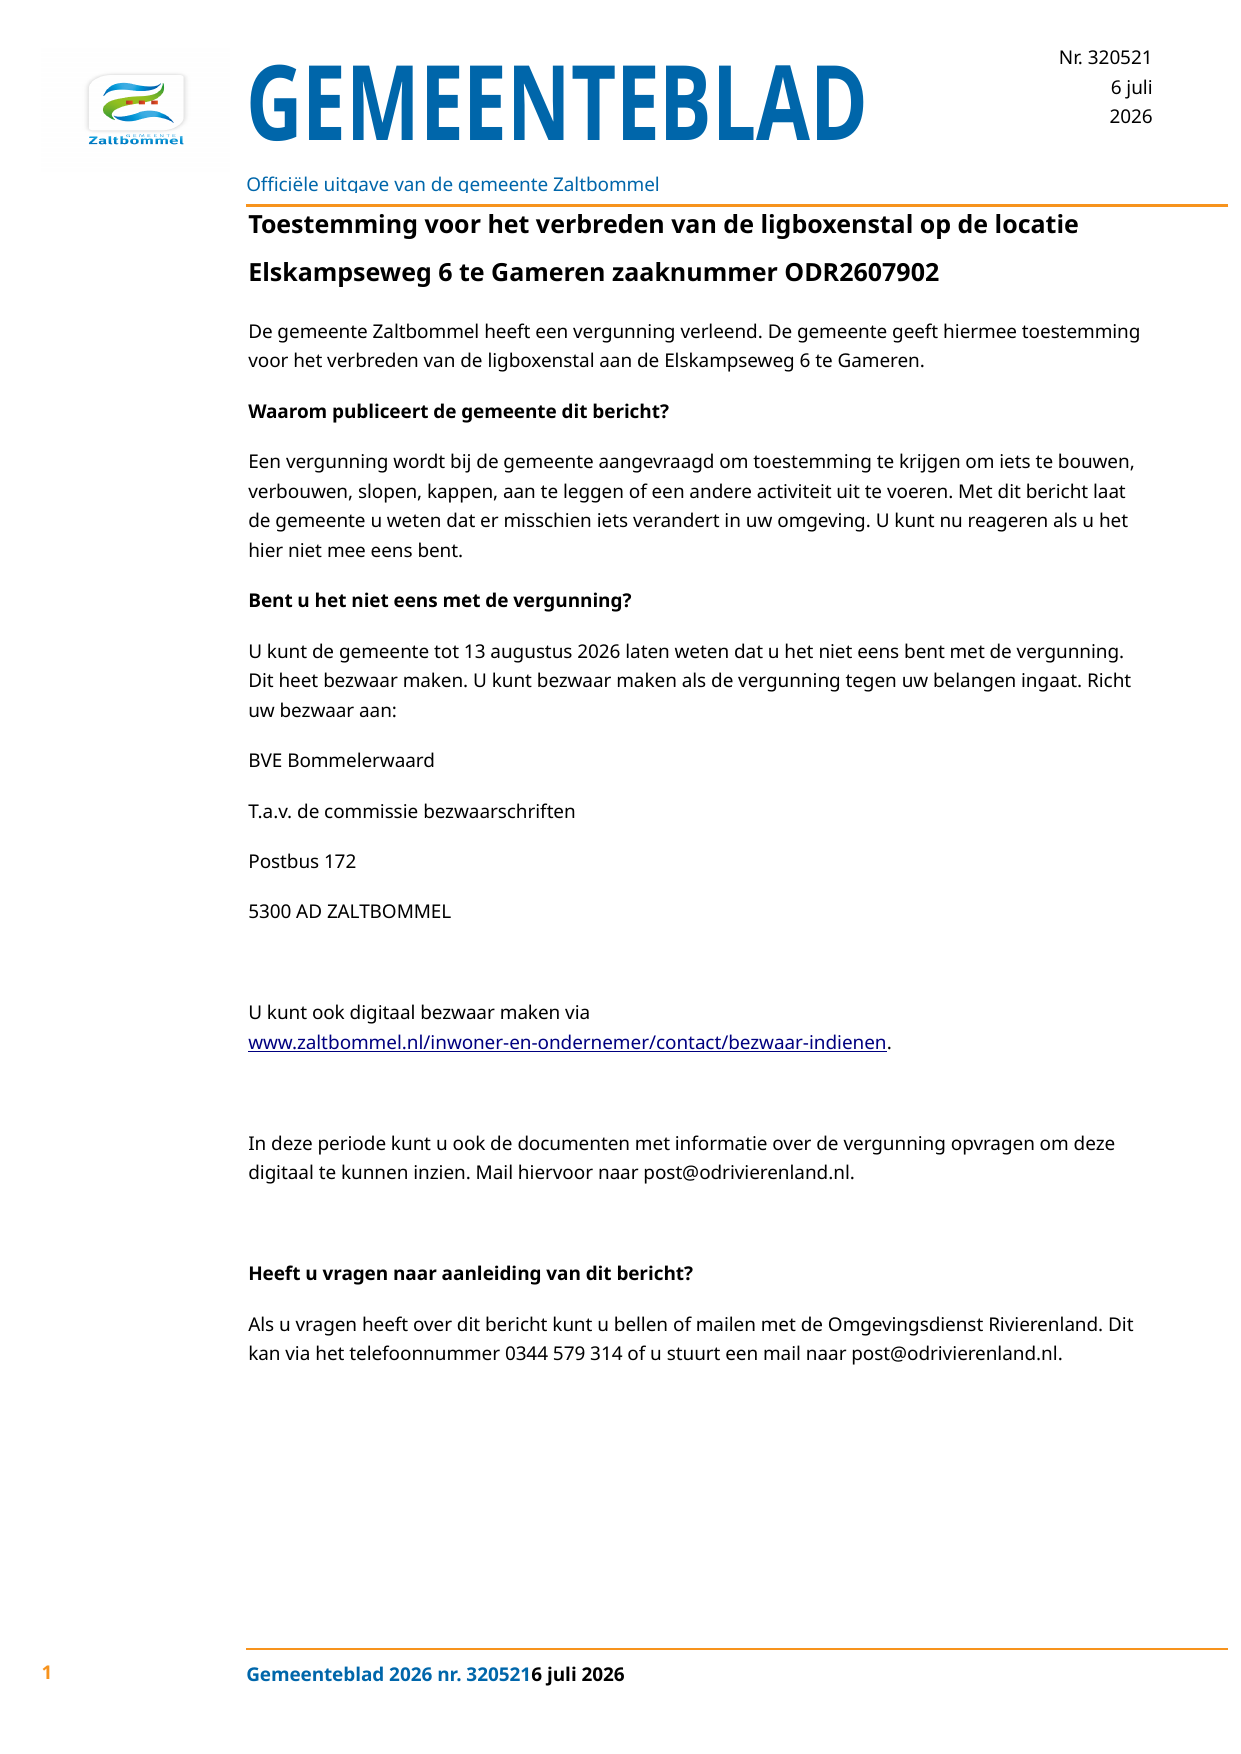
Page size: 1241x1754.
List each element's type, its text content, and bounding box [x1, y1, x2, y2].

text Als u vragen heeft over dit bericht kunt u bellen of mailen met de Omgevingsdienst Rivierenland. Dit kan via het telefoonnummer 0344 579 314 of u stuurt een mail naar post@odrivierenland.nl. [248, 1311, 1152, 1366]
text Heeft u vragen naar aanleiding van dit bericht? [248, 1260, 1152, 1286]
text Postbus 172 [248, 848, 1152, 874]
text De gemeente Zaltbommel heeft een vergunning verleend. De gemeente geeft hiermee toestemming voor het verbreden van de ligboxenstal aan de Elskampseweg 6 te Gameren. [248, 318, 1152, 373]
text In deze periode kunt u ook de documenten met informatie over de vergunning opvragen om deze digitaal te kunnen inzien. Mail hiervoor naar post@odrivierenland.nl. [248, 1130, 1152, 1185]
text Waarom publiceert de gemeente dit bericht? [248, 398, 1152, 424]
text T.a.v. de commissie bezwaarschriften [248, 798, 1152, 824]
text U kunt de gemeente tot 13 augustus 2026 laten weten dat u het niet eens bent met de vergunning. Dit heet bezwaar maken. U kunt bezwaar maken als de vergunning tegen uw belangen ingaat. Richt uw bezwaar aan: [248, 638, 1152, 723]
text BVE Bommelerwaard [248, 747, 1152, 773]
text U kunt ook digitaal bezwaar maken via www.zaltbommel.nl/inwoner-en-ondernemer/contact/bezwaar-indienen. [248, 999, 1152, 1055]
picture [41, 47, 231, 172]
text Een vergunning wordt bij de gemeente aangevraagd om toestemming te krijgen om iets te bouwen, verbouwen, slopen, kappen, aan te leggen of een andere activiteit uit te voeren. Met dit bericht laat de gemeente u weten dat er misschien iets verandert in uw omgeving. U kunt nu reageren als u het hier niet mee eens bent. [248, 448, 1152, 563]
text Bent u het niet eens met de vergunning? [248, 587, 1152, 613]
text 5300 AD ZALTBOMMEL [248, 899, 1152, 924]
text Toestemming voor het verbreden van de ligboxenstal op de locatie Elskampseweg 6 te Gameren zaaknummer ODR2607902 [248, 207, 1152, 288]
